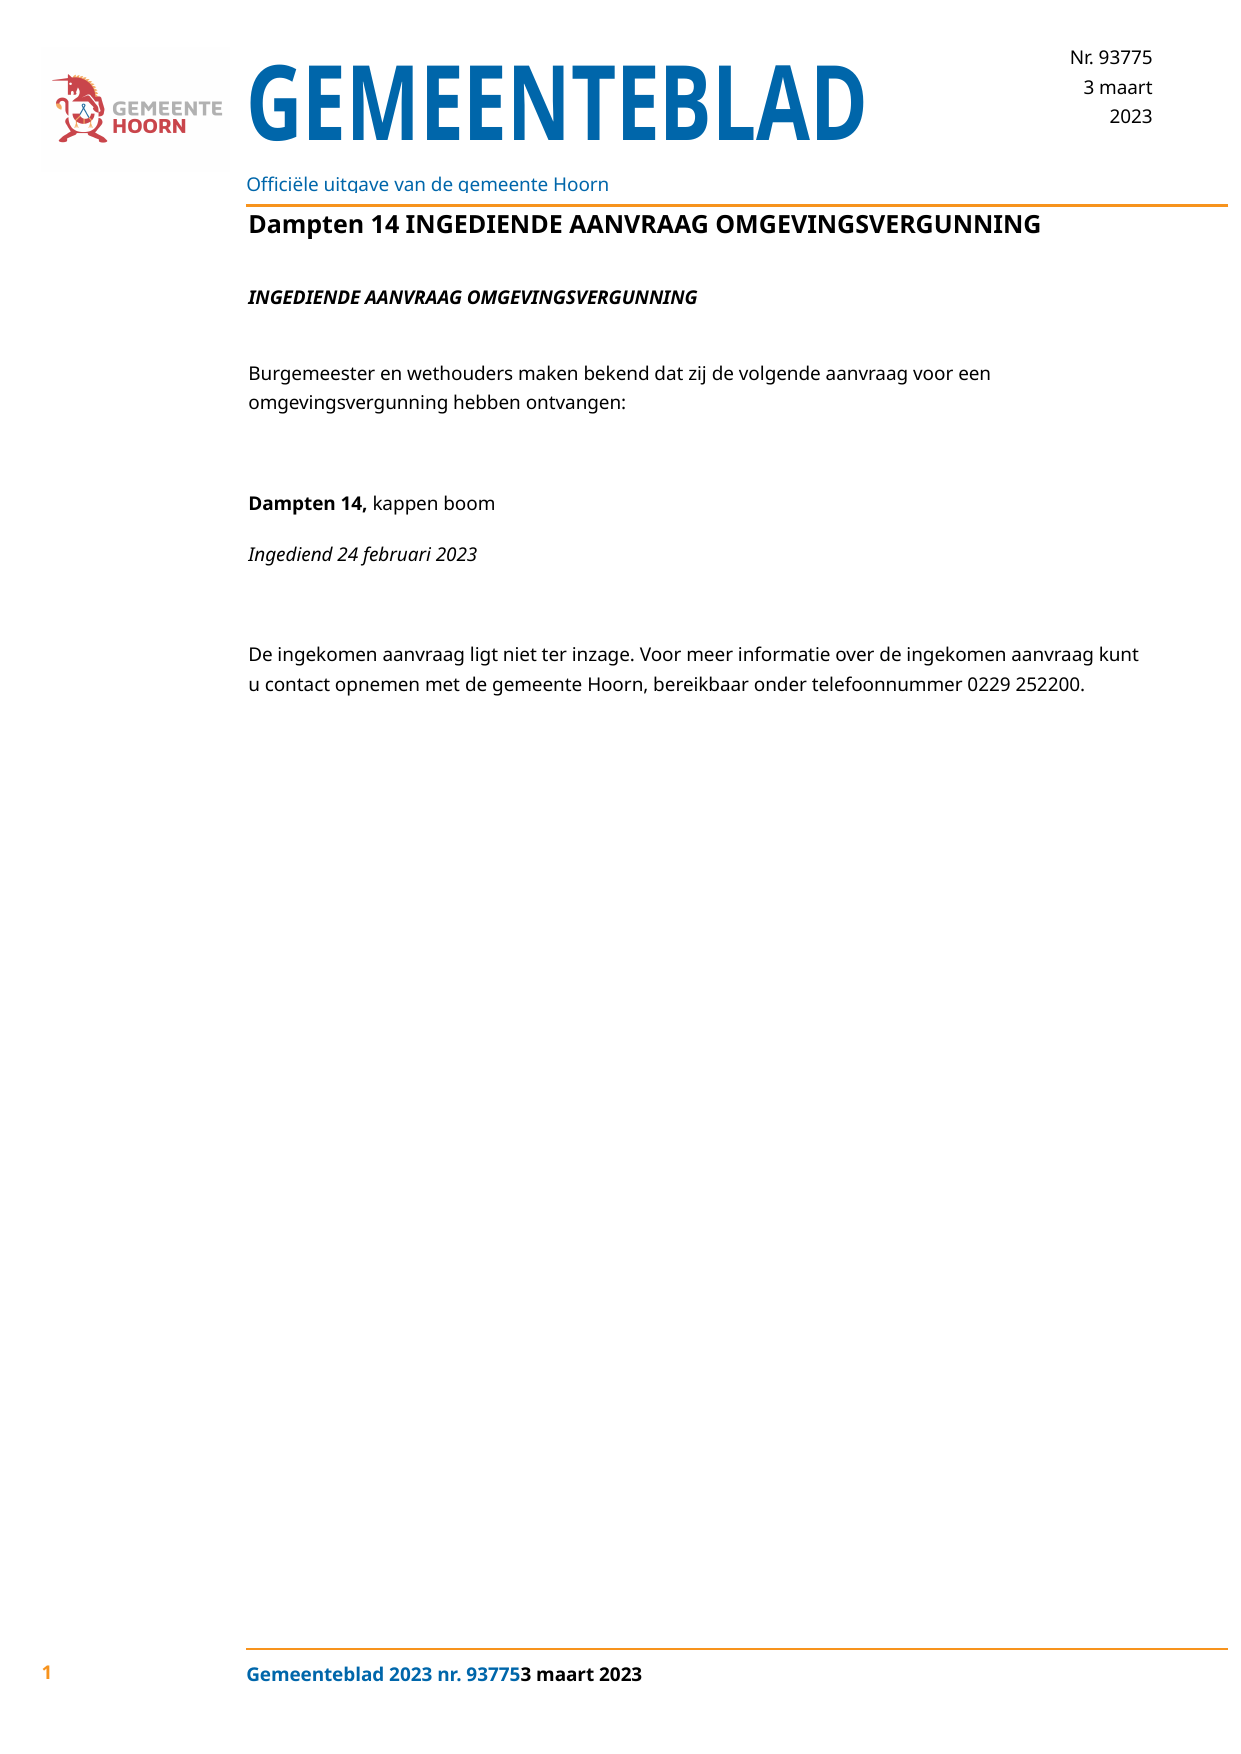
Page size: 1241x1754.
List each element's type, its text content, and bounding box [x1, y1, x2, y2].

text INGEDIENDE AANVRAAG OMGEVINGSVERGUNNING [248, 284, 1152, 309]
text De ingekomen aanvraag ligt niet ter inzage. Voor meer informatie over de ingekomen aanvraag kunt u contact opnemen met de gemeente Hoorn, bereikbaar onder telefoonnummer 0229 252200. [248, 642, 1152, 697]
text Ingediend 24 februari 2023 [248, 541, 1152, 567]
text Burgemeester en wethouders maken bekend dat zij de volgende aanvraag voor een omgevingsvergunning hebben ontvangen: [248, 360, 1152, 415]
picture [41, 47, 231, 172]
text Dampten 14 INGEDIENDE AANVRAAG OMGEVINGSVERGUNNING [248, 207, 1152, 241]
text Dampten 14, kappen boom [248, 490, 1152, 516]
